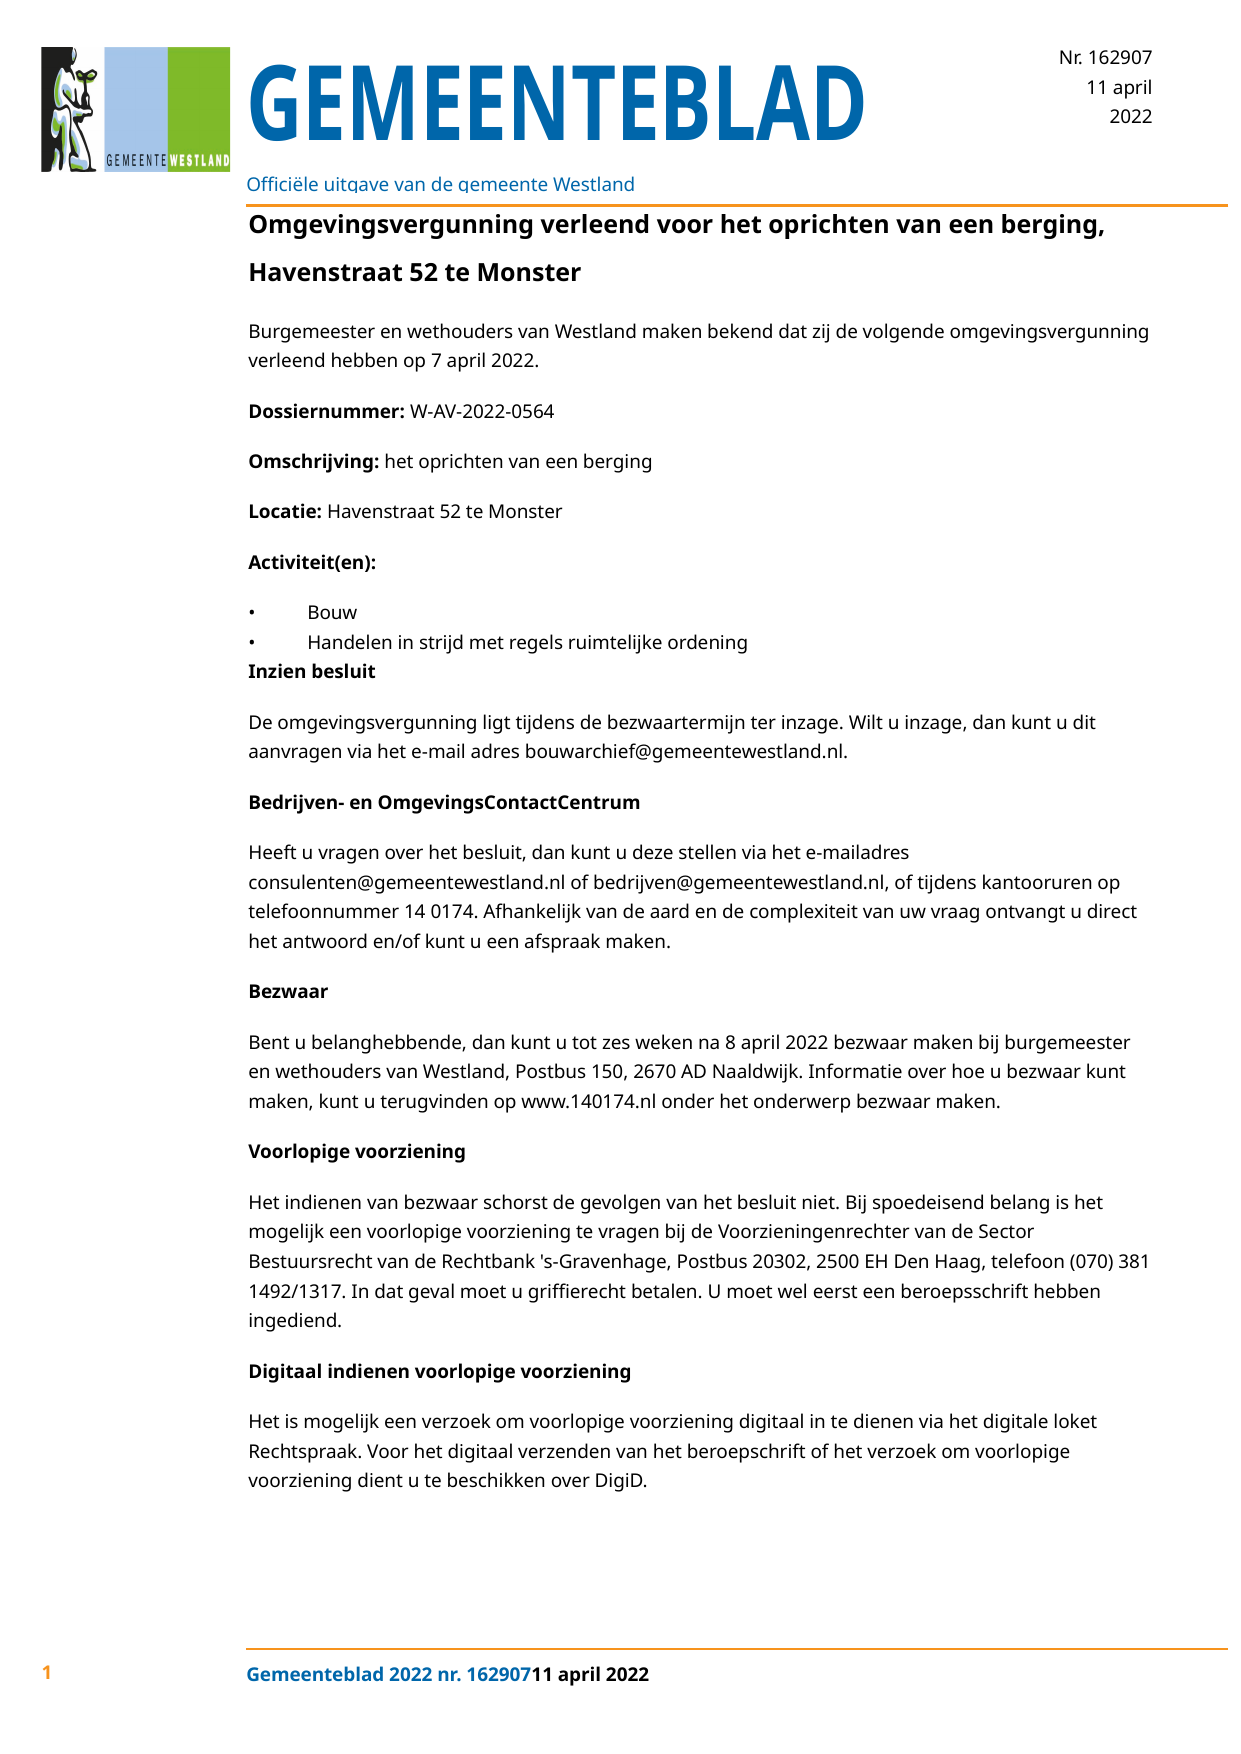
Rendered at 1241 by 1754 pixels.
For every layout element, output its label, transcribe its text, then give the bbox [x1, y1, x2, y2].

text Omschrijving: het oprichten van een berging [248, 448, 1152, 474]
text Burgemeester en wethouders van Westland maken bekend dat zij de volgende omgevingsvergunning verleend hebben op 7 april 2022. [248, 318, 1152, 373]
text Bent u belanghebbende, dan kunt u tot zes weken na 8 april 2022 bezwaar maken bij burgemeester en wethouders van Westland, Postbus 150, 2670 AD Naaldwijk. Informatie over hoe u bezwaar kunt maken, kunt u terugvinden op www.140174.nl onder het onderwerp bezwaar maken. [248, 1029, 1152, 1114]
text Digitaal indienen voorlopige voorziening [248, 1358, 1152, 1384]
text Het is mogelijk een verzoek om voorlopige voorziening digitaal in te dienen via het digitale loket Rechtspraak. Voor het digitaal verzenden van het beroepschrift of het verzoek om voorlopige voorziening dient u te beschikken over DigiD. [248, 1408, 1152, 1493]
text Heeft u vragen over het besluit, dan kunt u deze stellen via het e-mailadres consulenten@gemeentewestland.nl of bedrijven@gemeentewestland.nl, of tijdens kantooruren op telefoonnummer 14 0174. Afhankelijk van de aard en de complexiteit van uw vraag ontvangt u direct het antwoord en/of kunt u een afspraak maken. [248, 839, 1152, 954]
picture [41, 47, 231, 172]
text Dossiernummer: W-AV-2022-0564 [248, 398, 1152, 424]
text Voorlopige voorziening [248, 1139, 1152, 1164]
text Het indienen van bezwaar schorst de gevolgen van het besluit niet. Bij spoedeisend belang is het mogelijk een voorlopige voorziening te vragen bij de Voorzieningenrechter van de Sector Bestuursrecht van de Rechtbank 's-Gravenhage, Postbus 20302, 2500 EH Den Haag, telefoon (070) 381 1492/1317. In dat geval moet u griffierecht betalen. U moet wel eerst een beroepsschrift hebben ingediend. [248, 1189, 1152, 1333]
text Omgevingsvergunning verleend voor het oprichten van een berging, Havenstraat 52 te Monster [248, 207, 1152, 288]
text Bedrijven- en OmgevingsContactCentrum [248, 789, 1152, 815]
text Activiteit(en): [248, 549, 1152, 575]
text De omgevingsvergunning ligt tijdens de bezwaartermijn ter inzage. Wilt u inzage, dan kunt u dit aanvragen via het e-mail adres bouwarchief@gemeentewestland.nl. [248, 709, 1152, 764]
text Locatie: Havenstraat 52 te Monster [248, 499, 1152, 524]
text Bezwaar [248, 979, 1152, 1004]
list Handelen in strijd met regels ruimtelijke ordening [248, 629, 1152, 655]
text Inzien besluit [248, 659, 1152, 684]
list Bouw [248, 599, 1152, 625]
